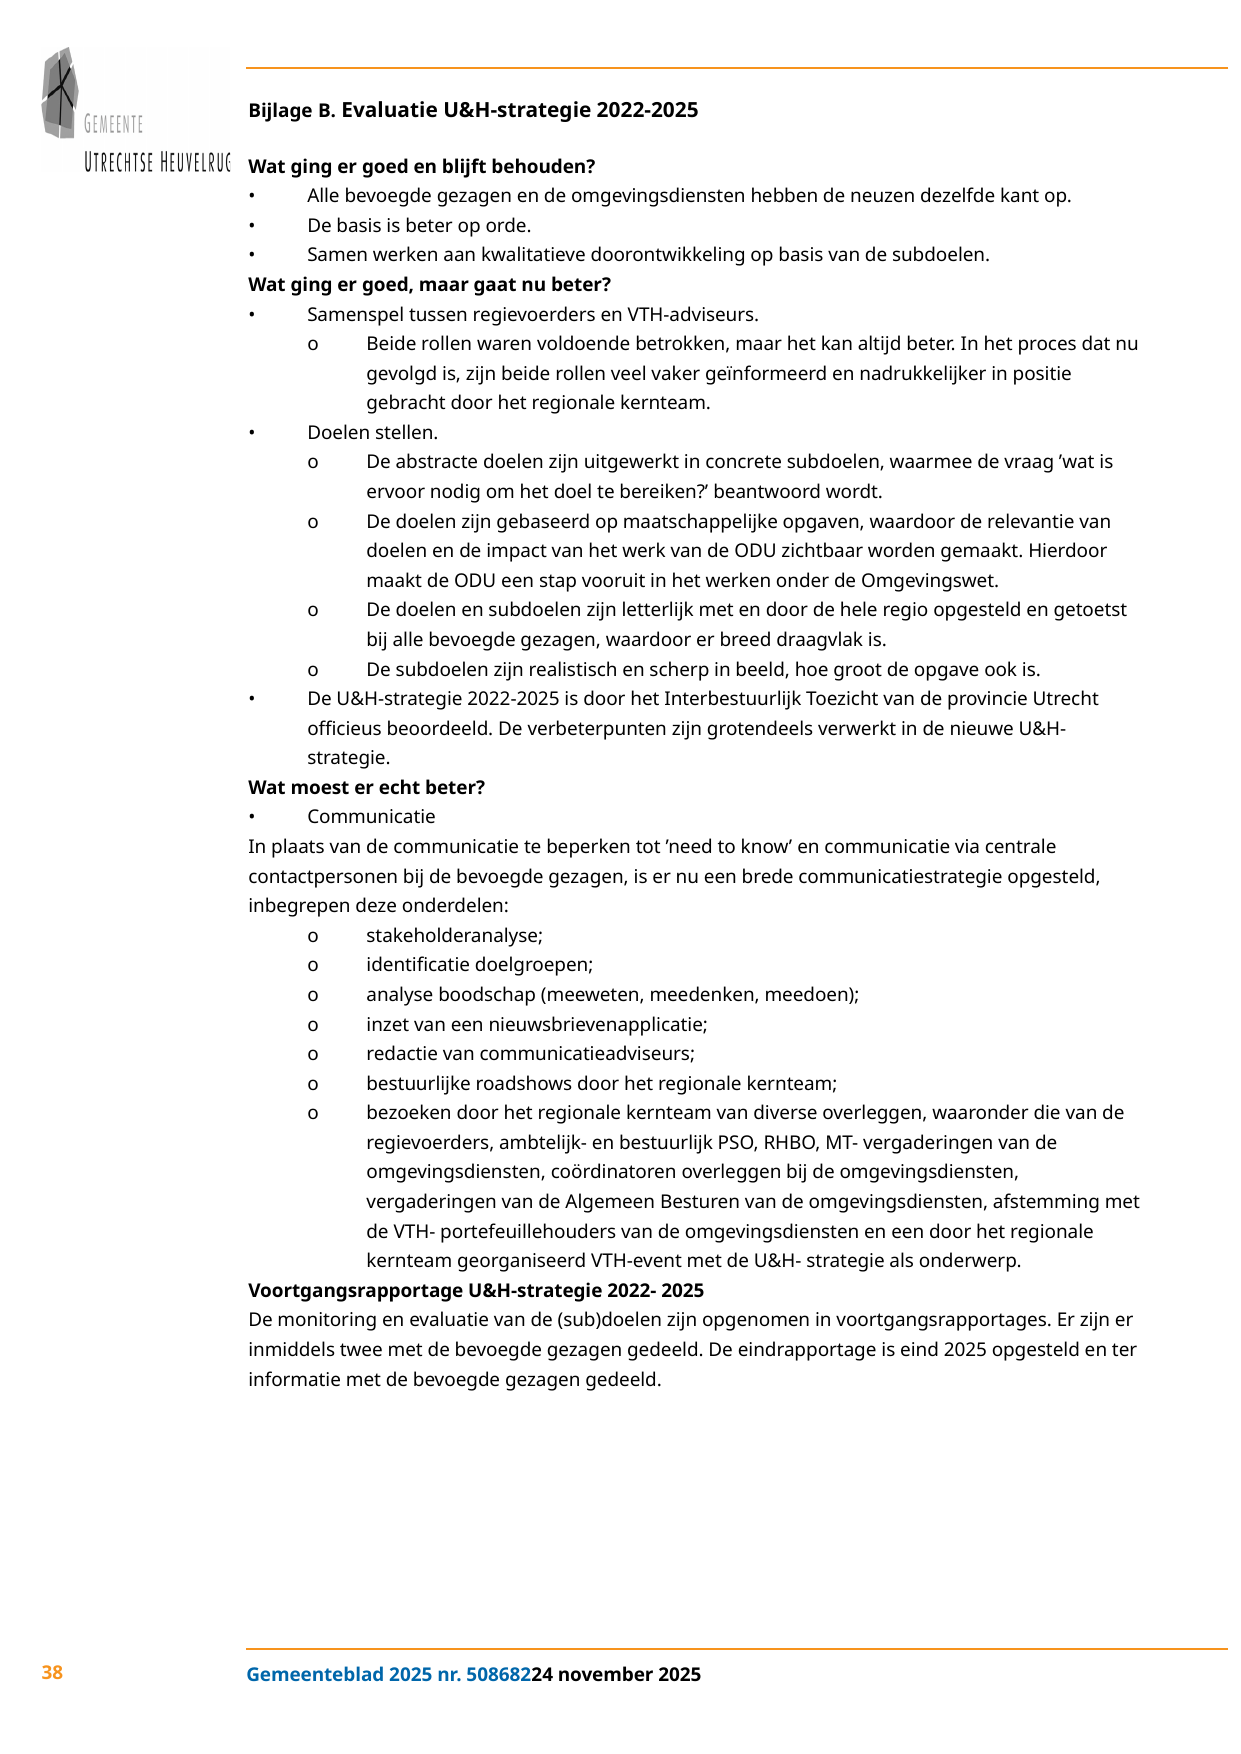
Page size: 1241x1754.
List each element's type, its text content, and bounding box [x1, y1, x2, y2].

text In plaats van de communicatie te beperken tot ’need to know’ en communicatie via centrale contactpersonen bij de bevoegde gezagen, is er nu een brede communicatiestrategie opgesteld, inbegrepen deze onderdelen: [248, 833, 1152, 918]
list Samen werken aan kwalitatieve doorontwikkeling op basis van de subdoelen. [248, 242, 1152, 267]
list bezoeken door het regionale kernteam van diverse overleggen, waaronder die van de regievoerders, ambtelijk- en bestuurlijk PSO, RHBO, MT- vergaderingen van de omgevingsdiensten, coördinatoren overleggen bij de omgevingsdiensten, vergaderingen van de Algemeen Besturen van de omgevingsdiensten, afstemming met de VTH- portefeuillehouders van de omgevingsdiensten en een door het regionale kernteam georganiseerd VTH-event met de U&H- strategie als onderwerp. [307, 1099, 1152, 1273]
list Doelen stellen. [248, 419, 1152, 445]
text Bijlage B. Evaluatie U&H-strategie 2022-2025 [248, 95, 1152, 123]
list De basis is beter op orde. [248, 212, 1152, 238]
list Samenspel tussen regievoerders en VTH-adviseurs. [248, 301, 1152, 327]
text Wat ging er goed, maar gaat nu beter? [248, 271, 1152, 297]
list De doelen en subdoelen zijn letterlijk met en door de hele regio opgesteld en getoetst bij alle bevoegde gezagen, waardoor er breed draagvlak is. [307, 597, 1152, 652]
list De doelen zijn gebaseerd op maatschappelijke opgaven, waardoor de relevantie van doelen en de impact van het werk van de ODU zichtbaar worden gemaakt. Hierdoor maakt de ODU een stap vooruit in het werken onder de Omgevingswet. [307, 508, 1152, 593]
list Beide rollen waren voldoende betrokken, maar het kan altijd beter. In het proces dat nu gevolgd is, zijn beide rollen veel vaker geïnformeerd en nadrukkelijker in positie gebracht door het regionale kernteam. [307, 330, 1152, 415]
text De monitoring en evaluatie van de (sub)doelen zijn opgenomen in voortgangsrapportages. Er zijn er inmiddels twee met de bevoegde gezagen gedeeld. De eindrapportage is eind 2025 opgesteld en ter informatie met de bevoegde gezagen gedeeld. [248, 1307, 1152, 1392]
list Alle bevoegde gezagen en de omgevingsdiensten hebben de neuzen dezelfde kant op. [248, 182, 1152, 208]
text Voortgangsrapportage U&H-strategie 2022- 2025 [248, 1277, 1152, 1303]
text Wat ging er goed en blijft behouden? [248, 153, 1152, 179]
list bestuurlijke roadshows door het regionale kernteam; [307, 1070, 1152, 1096]
list De U&H-strategie 2022-2025 is door het Interbestuurlijk Toezicht van de provincie Utrecht officieus beoordeeld. De verbeterpunten zijn grotendeels verwerkt in de nieuwe U&H- strategie. [248, 685, 1152, 770]
list De subdoelen zijn realistisch en scherp in beeld, hoe groot de opgave ook is. [307, 656, 1152, 682]
list inzet van een nieuwsbrievenapplicatie; [307, 1011, 1152, 1037]
list De abstracte doelen zijn uitgewerkt in concrete subdoelen, waarmee de vraag ’wat is ervoor nodig om het doel te bereiken?’ beantwoord wordt. [307, 449, 1152, 504]
list stakeholderanalyse; [307, 922, 1152, 948]
list identificatie doelgroepen; [307, 952, 1152, 977]
text Wat moest er echt beter? [248, 774, 1152, 800]
list Communicatie [248, 804, 1152, 829]
list redactie van communicatieadviseurs; [307, 1040, 1152, 1066]
list analyse boodschap (meeweten, meedenken, meedoen); [307, 981, 1152, 1007]
picture [41, 47, 231, 172]
